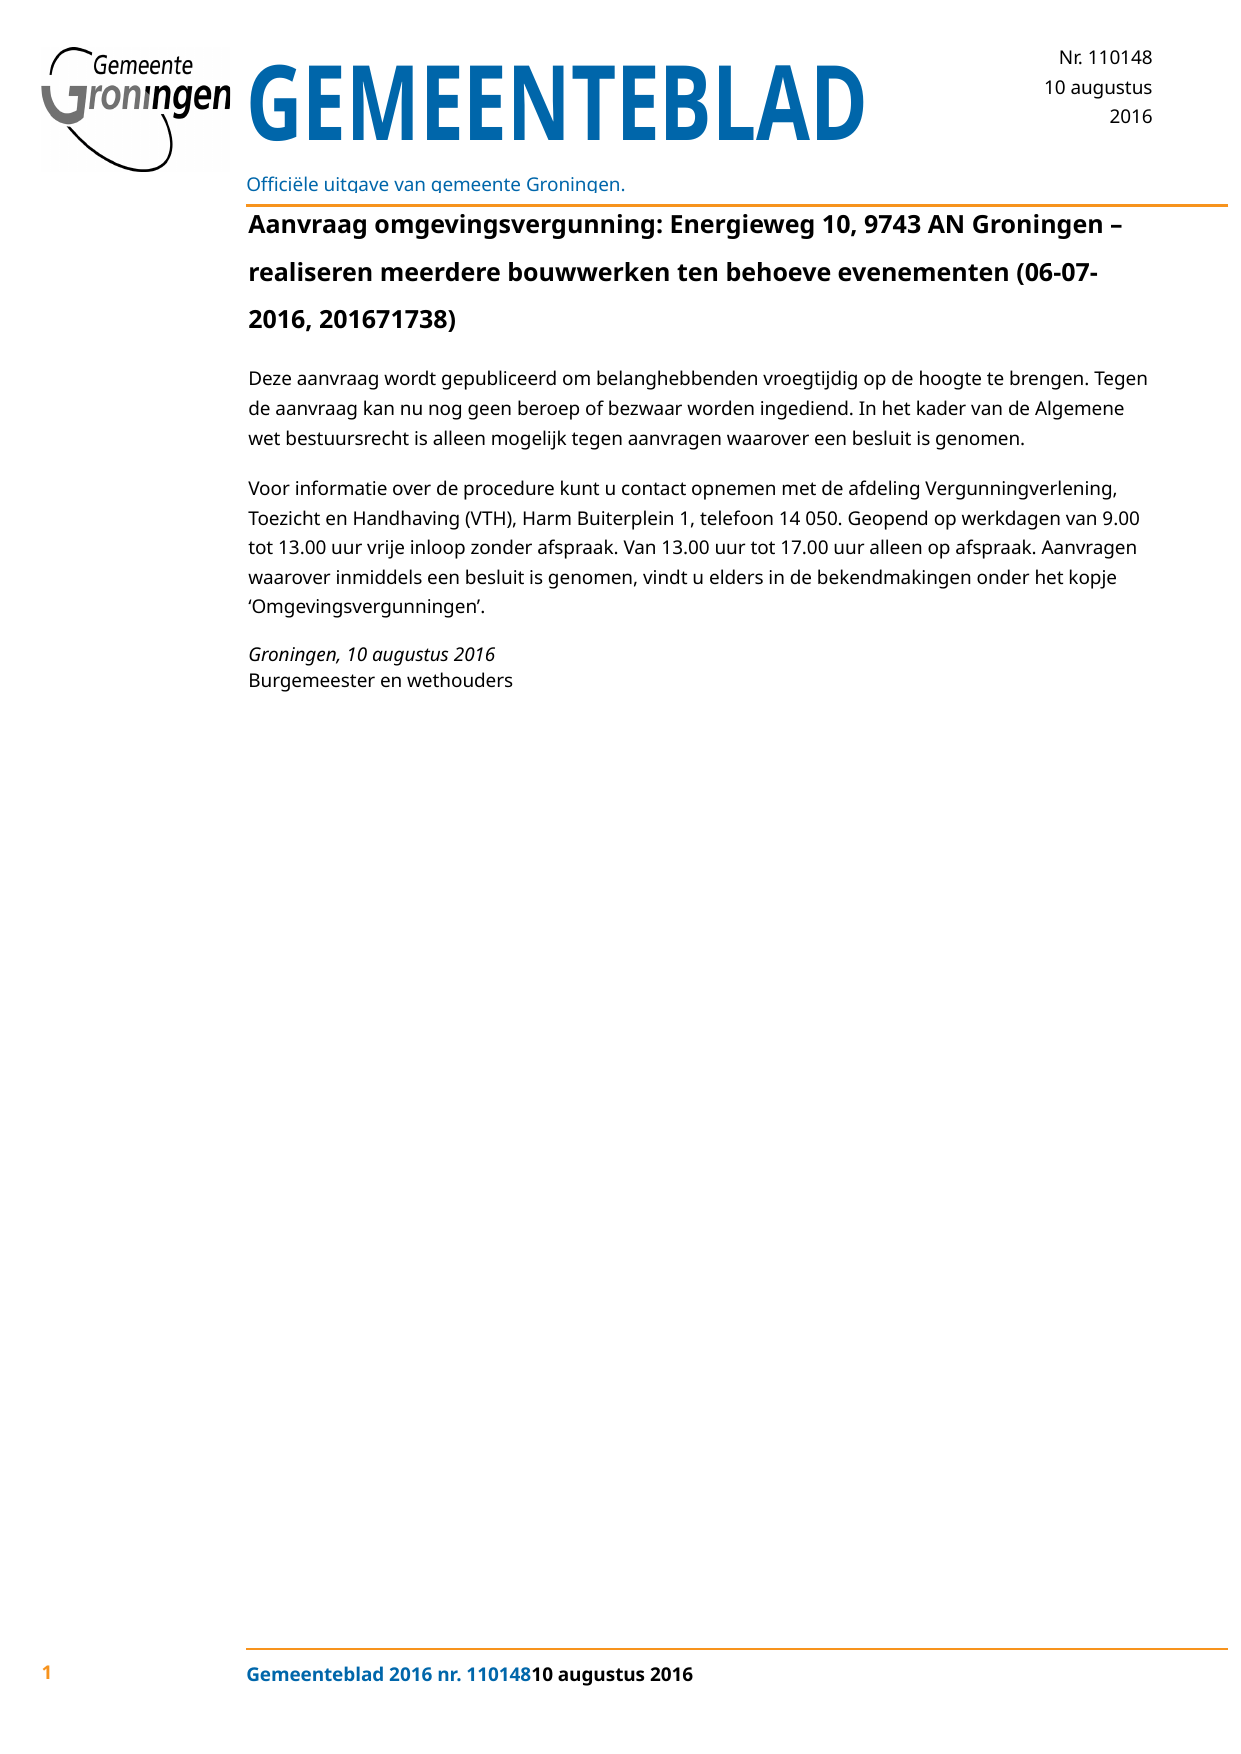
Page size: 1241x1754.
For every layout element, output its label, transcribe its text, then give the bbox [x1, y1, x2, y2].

text Groningen, 10 augustus 2016 [248, 641, 1152, 667]
text Voor informatie over de procedure kunt u contact opnemen met de afdeling Vergunningverlening, Toezicht en Handhaving (VTH), Harm Buiterplein 1, telefoon 14 050. Geopend op werkdagen van 9.00 tot 13.00 uur vrije inloop zonder afspraak. Van 13.00 uur tot 17.00 uur alleen op afspraak. Aanvragen waarover inmiddels een besluit is genomen, vindt u elders in de bekendmakingen onder het kopje ‘Omgevingsvergunningen’. [248, 475, 1152, 619]
text Aanvraag omgevingsvergunning: Energieweg 10, 9743 AN Groningen – realiseren meerdere bouwwerken ten behoeve evenementen (06-07-2016, 201671738) [248, 207, 1152, 336]
text Burgemeester en wethouders [248, 667, 1152, 693]
text Deze aanvraag wordt gepubliceerd om belanghebbenden vroegtijdig op de hoogte te brengen. Tegen de aanvraag kan nu nog geen beroep of bezwaar worden ingediend. In het kader van de Algemene wet bestuursrecht is alleen mogelijk tegen aanvragen waarover een besluit is genomen. [248, 366, 1152, 450]
picture [41, 47, 231, 172]
